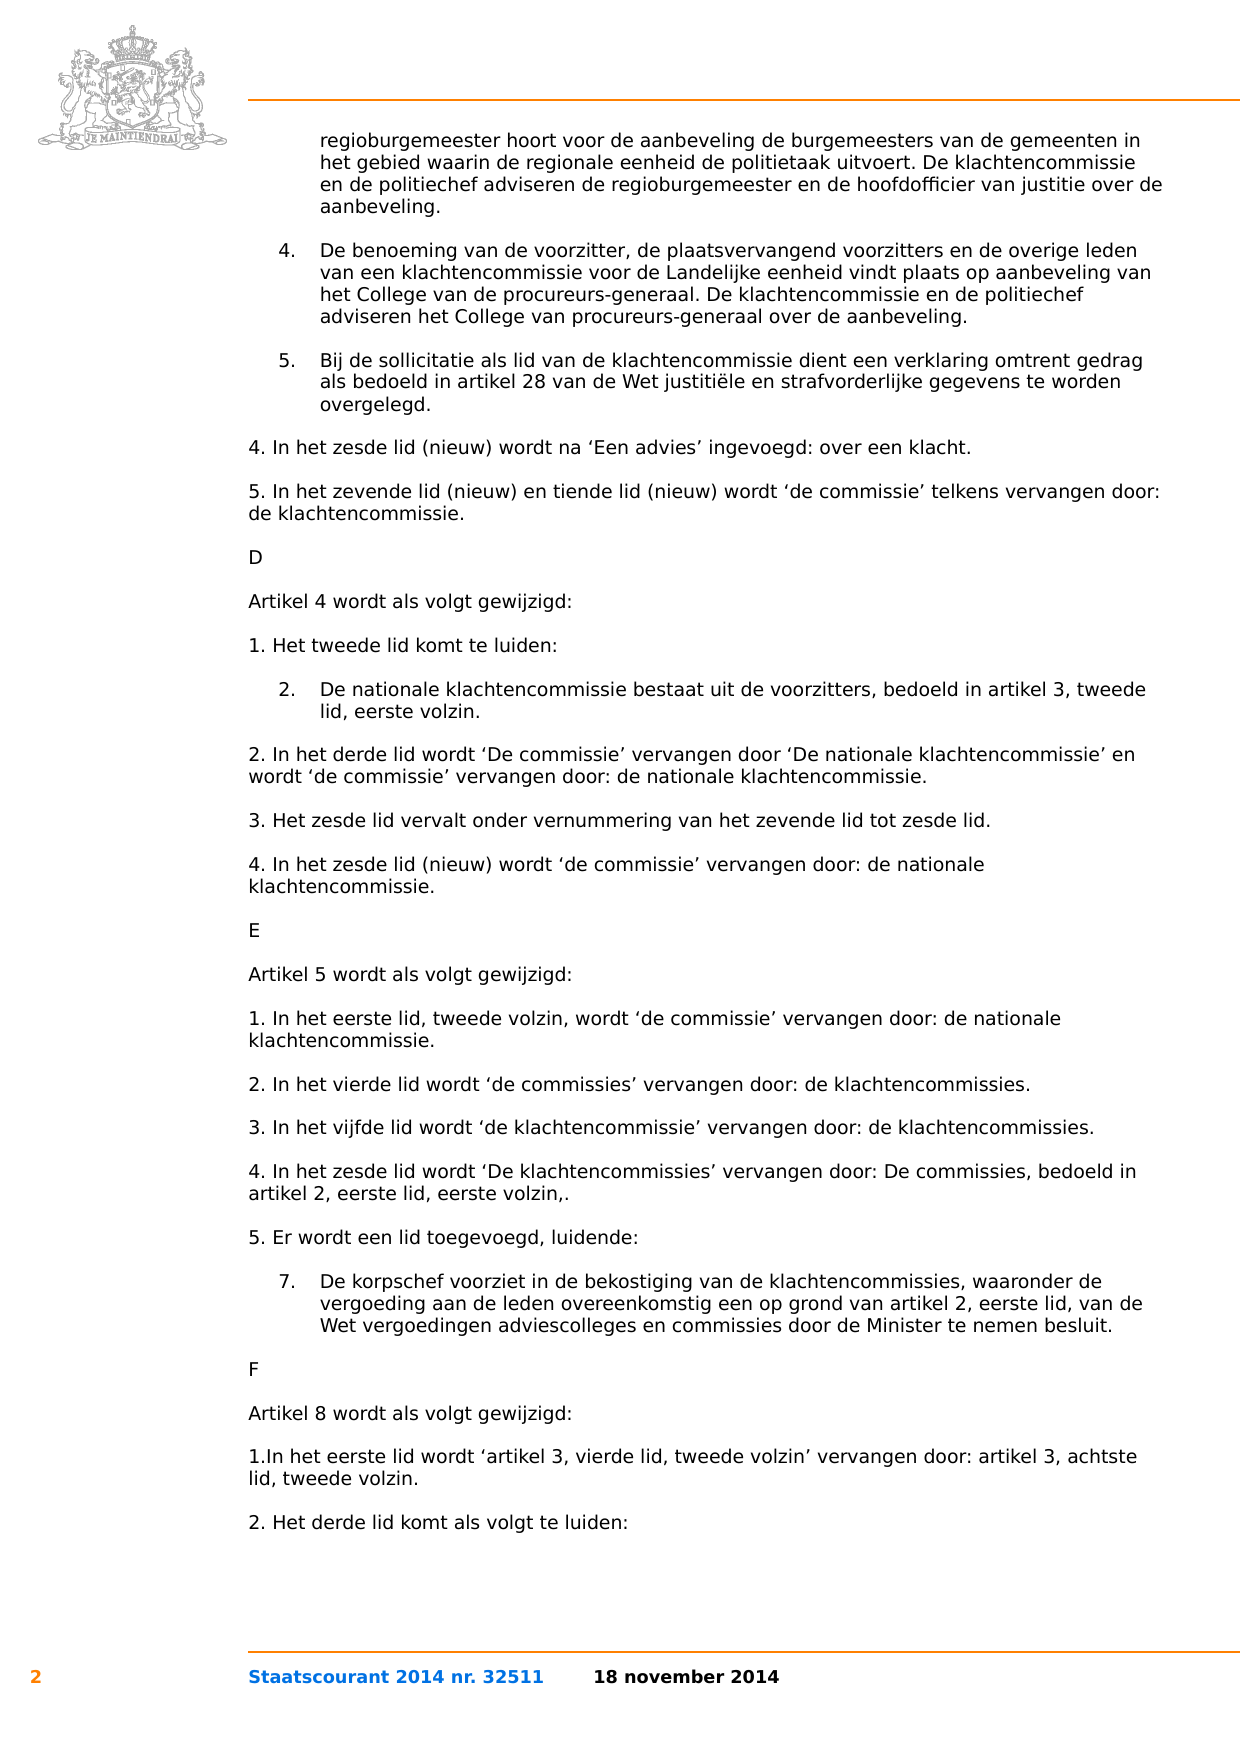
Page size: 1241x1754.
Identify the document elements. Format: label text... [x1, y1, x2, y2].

text 5. In het zevende lid (nieuw) en tiende lid (nieuw) wordt ‘de commissie’ telkens vervangen door: de klachtencommissie. [248, 481, 1163, 525]
text 4. De benoeming van de voorzitter, de plaatsvervangend voorzitters en de overige leden van een klachtencommissie voor de Landelijke eenheid vindt plaats op aanbeveling van het College van de procureurs-generaal. De klachtencommissie en de politiechef adviseren het College van procureurs-generaal over de aanbeveling. [278, 240, 1163, 328]
text Artikel 4 wordt als volgt gewijzigd: [248, 591, 1163, 613]
text 2. In het vierde lid wordt ‘de commissies’ vervangen door: de klachtencommissies. [248, 1073, 1163, 1095]
text 1. Het tweede lid komt te luiden: [248, 635, 1163, 657]
text 7. De korpschef voorziet in de bekostiging van de klachtencommissies, waaronder de vergoeding aan de leden overeenkomstig een op grond van artikel 2, eerste lid, van de Wet vergoedingen adviescolleges en commissies door de Minister te nemen besluit. [278, 1271, 1163, 1337]
text 5. Er wordt een lid toegevoegd, luidende: [248, 1227, 1163, 1249]
text Artikel 5 wordt als volgt gewijzigd: [248, 964, 1163, 986]
text Artikel 8 wordt als volgt gewijzigd: [248, 1402, 1163, 1424]
text 3. Het zesde lid vervalt onder vernummering van het zevende lid tot zesde lid. [248, 810, 1163, 832]
text 4. In het zesde lid wordt ‘De klachtencommissies’ vervangen door: De commissies, bedoeld in artikel 2, eerste lid, eerste volzin,. [248, 1161, 1163, 1205]
text 2. In het derde lid wordt ‘De commissie’ vervangen door ‘De nationale klachtencommissie’ en wordt ‘de commissie’ vervangen door: de nationale klachtencommissie. [248, 744, 1163, 788]
text regioburgemeester hoort voor de aanbeveling de burgemeesters van de gemeenten in het gebied waarin de regionale eenheid de politietaak uitvoert. De klachtencommissie en de politiechef adviseren de regioburgemeester en de hoofdofficier van justitie over de aanbeveling. [278, 130, 1163, 218]
picture [38, 25, 227, 150]
text F [248, 1359, 1163, 1381]
text 5. Bij de sollicitatie als lid van de klachtencommissie dient een verklaring omtrent gedrag als bedoeld in artikel 28 van de Wet justitiële en strafvorderlijke gegevens te worden overgelegd. [278, 349, 1163, 415]
text 1. In het eerste lid, tweede volzin, wordt ‘de commissie’ vervangen door: de nationale klachtencommissie. [248, 1008, 1163, 1052]
text 2. De nationale klachtencommissie bestaat uit de voorzitters, bedoeld in artikel 3, tweede lid, eerste volzin. [278, 678, 1163, 722]
text D [248, 547, 1163, 569]
text 4. In het zesde lid (nieuw) wordt na ‘Een advies’ ingevoegd: over een klacht. [248, 437, 1163, 459]
text 2. Het derde lid komt als volgt te luiden: [248, 1512, 1163, 1534]
text E [248, 920, 1163, 942]
text 4. In het zesde lid (nieuw) wordt ‘de commissie’ vervangen door: de nationale klachtencommissie. [248, 854, 1163, 898]
text 1.In het eerste lid wordt ‘artikel 3, vierde lid, tweede volzin’ vervangen door: artikel 3, achtste lid, tweede volzin. [248, 1446, 1163, 1490]
text 3. In het vijfde lid wordt ‘de klachtencommissie’ vervangen door: de klachtencommissies. [248, 1117, 1163, 1139]
